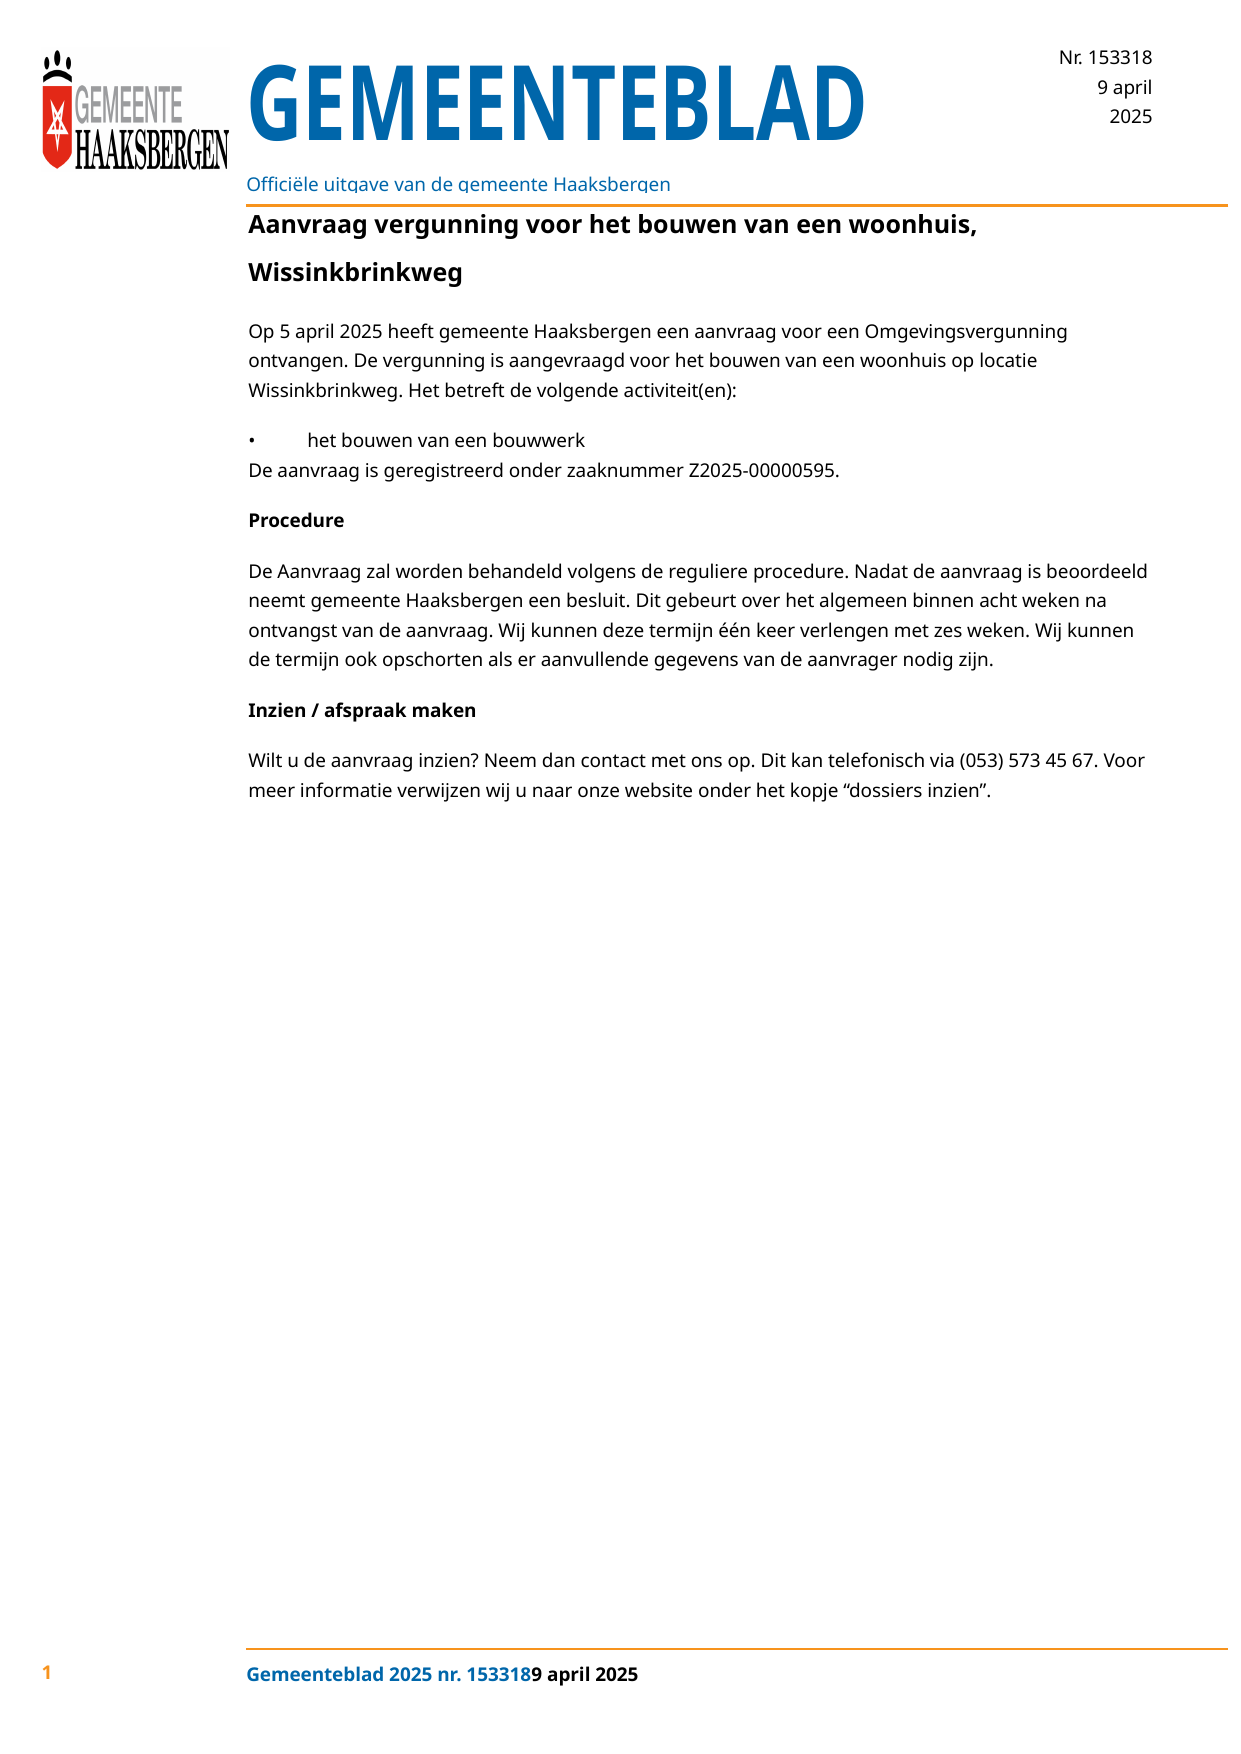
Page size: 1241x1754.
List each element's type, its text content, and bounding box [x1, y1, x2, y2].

text Op 5 april 2025 heeft gemeente Haaksbergen een aanvraag voor een Omgevingsvergunning ontvangen. De vergunning is aangevraagd voor het bouwen van een woonhuis op locatie Wissinkbrinkweg. Het betreft de volgende activiteit(en): [248, 318, 1152, 403]
text Inzien / afspraak maken [248, 697, 1152, 723]
list het bouwen van een bouwwerk [248, 427, 1152, 453]
text Procedure [248, 507, 1152, 533]
text Wilt u de aanvraag inzien? Neem dan contact met ons op. Dit kan telefonisch via (053) 573 45 67. Voor meer informatie verwijzen wij u naar onze website onder het kopje “dossiers inzien”. [248, 747, 1152, 803]
text De Aanvraag zal worden behandeld volgens de reguliere procedure. Nadat de aanvraag is beoordeeld neemt gemeente Haaksbergen een besluit. Dit gebeurt over het algemeen binnen acht weken na ontvangst van de aanvraag. Wij kunnen deze termijn één keer verlengen met zes weken. Wij kunnen de termijn ook opschorten als er aanvullende gegevens van de aanvrager nodig zijn. [248, 558, 1152, 672]
text De aanvraag is geregistreerd onder zaaknummer Z2025-00000595. [248, 457, 1152, 483]
picture [41, 47, 231, 172]
text Aanvraag vergunning voor het bouwen van een woonhuis, Wissinkbrinkweg [248, 207, 1152, 288]
